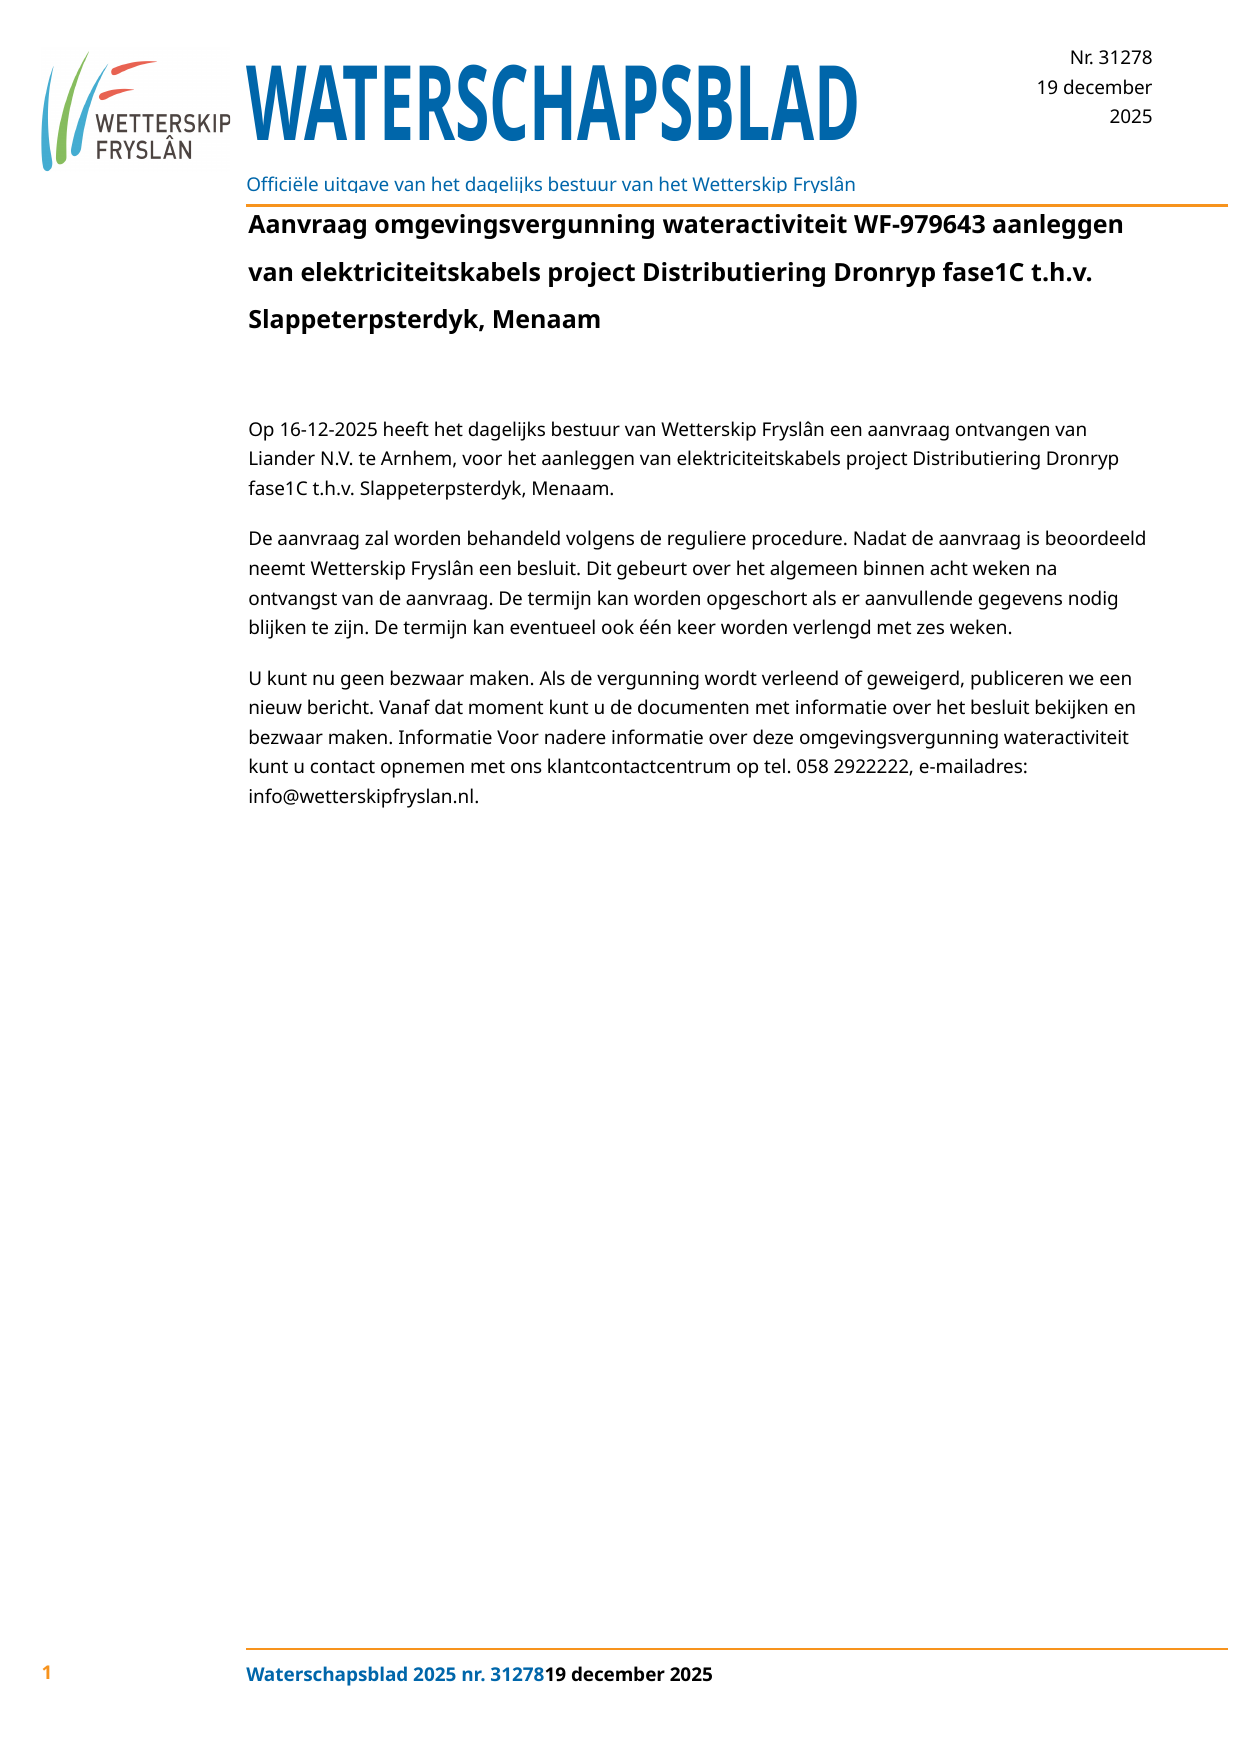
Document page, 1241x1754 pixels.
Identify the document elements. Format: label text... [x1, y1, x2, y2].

picture [41, 47, 231, 172]
text Op 16-12-2025 heeft het dagelijks bestuur van Wetterskip Fryslân een aanvraag ontvangen van Liander N.V. te Arnhem, voor het aanleggen van elektriciteitskabels project Distributiering Dronryp fase1C t.h.v. Slappeterpsterdyk, Menaam. [248, 416, 1152, 501]
text Aanvraag omgevingsvergunning wateractiviteit WF-979643 aanleggen van elektriciteitskabels project Distributiering Dronryp fase1C t.h.v. Slappeterpsterdyk, Menaam [248, 207, 1152, 336]
text U kunt nu geen bezwaar maken. Als de vergunning wordt verleend of geweigerd, publiceren we een nieuw bericht. Vanaf dat moment kunt u de documenten met informatie over het besluit bekijken en bezwaar maken. Informatie Voor nadere informatie over deze omgevingsvergunning wateractiviteit kunt u contact opnemen met ons klantcontactcentrum op tel. 058 2922222, e-mailadres: info@wetterskipfryslan.nl. [248, 665, 1152, 809]
text De aanvraag zal worden behandeld volgens de reguliere procedure. Nadat de aanvraag is beoordeeld neemt Wetterskip Fryslân een besluit. Dit gebeurt over het algemeen binnen acht weken na ontvangst van de aanvraag. De termijn kan worden opgeschort als er aanvullende gegevens nodig blijken te zijn. De termijn kan eventueel ook één keer worden verlengd met zes weken. [248, 526, 1152, 640]
